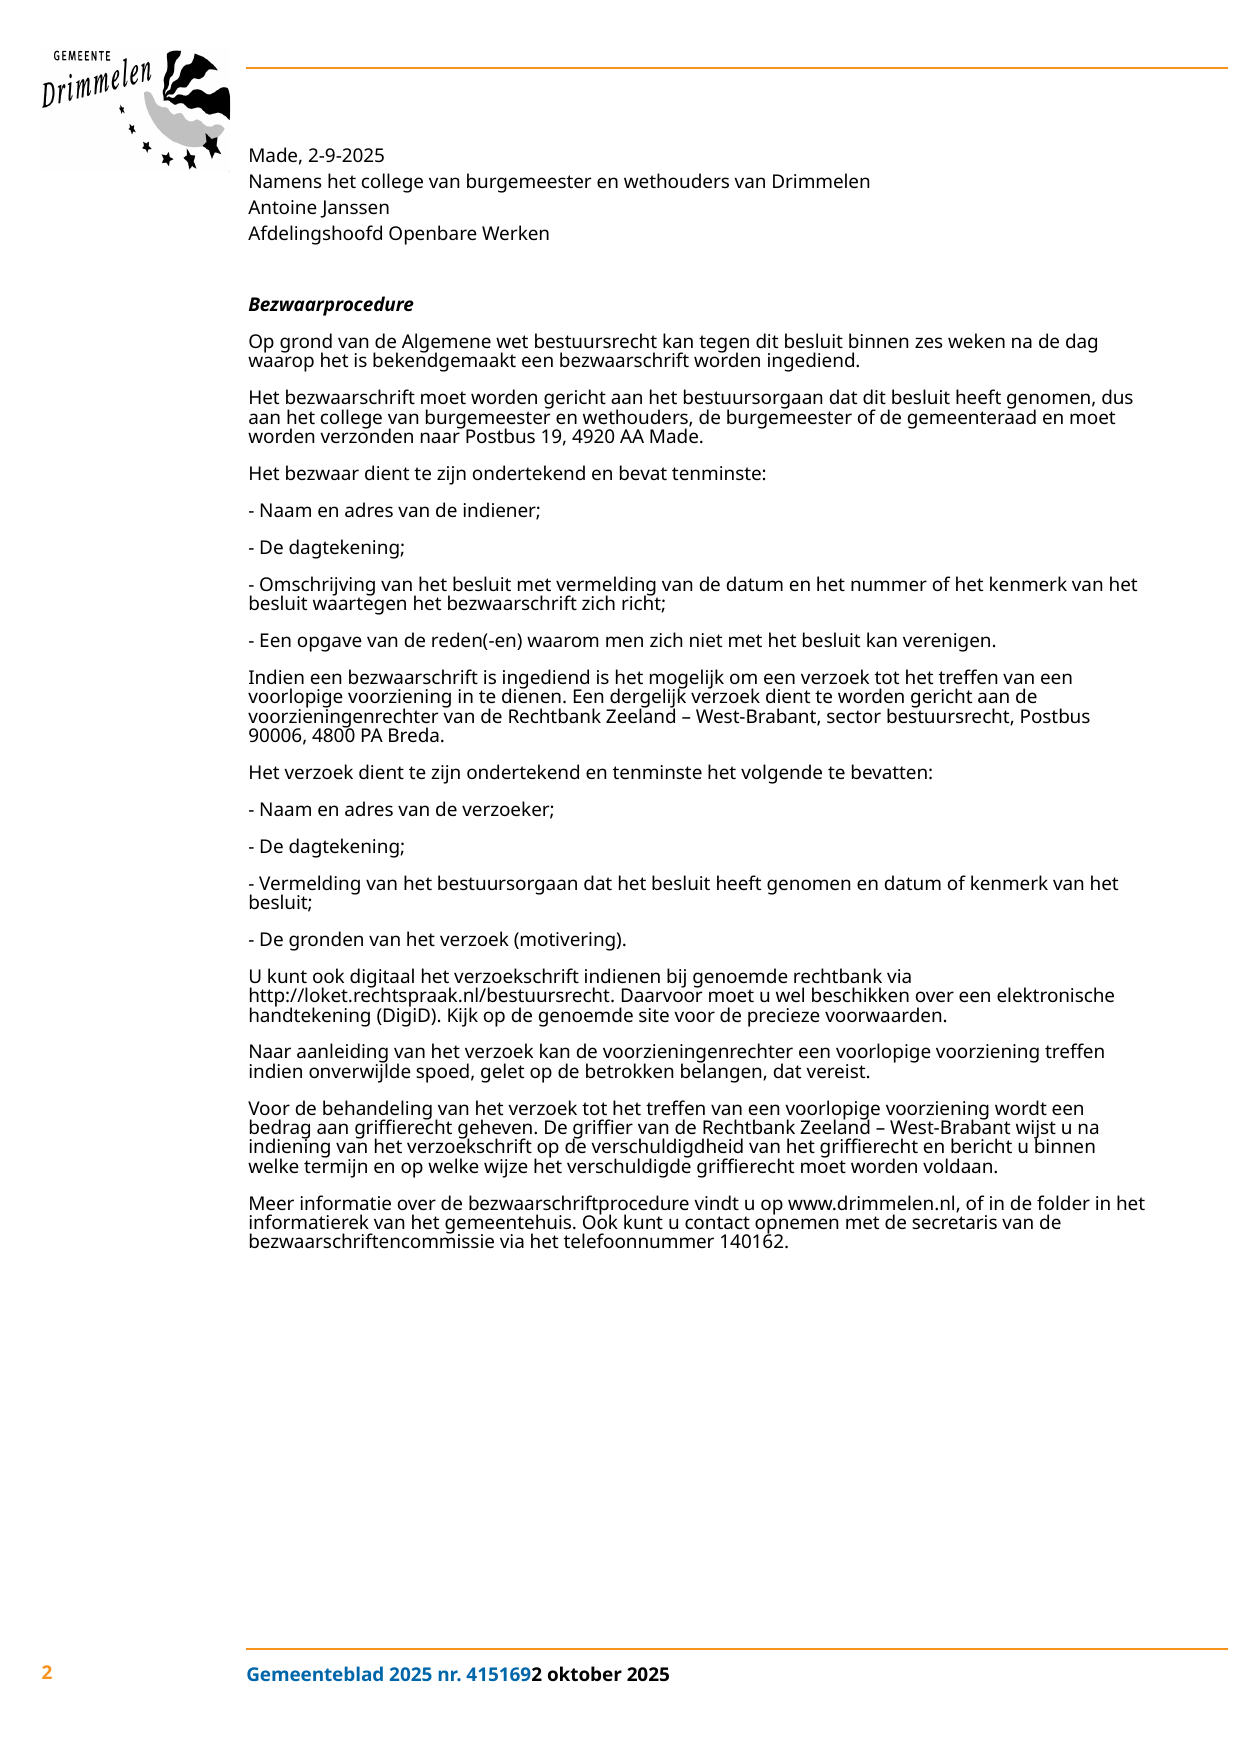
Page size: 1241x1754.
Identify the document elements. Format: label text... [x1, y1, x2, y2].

text - Omschrijving van het besluit met vermelding van de datum en het nummer of het kenmerk van het besluit waartegen het bezwaarschrift zich richt; [248, 576, 1152, 614]
text Namens het college van burgemeester en wethouders van Drimmelen [248, 168, 1152, 194]
text - De gronden van het verzoek (motivering). [248, 931, 1152, 950]
text Meer informatie over de bezwaarschriftprocedure vindt u op www.drimmelen.nl, of in de folder in het informatierek van het gemeentehuis. Ook kunt u contact opnemen met de secretaris van de bezwaarschriftencommissie via het telefoonnummer 140162. [248, 1194, 1152, 1252]
text - Naam en adres van de verzoeker; [248, 801, 1152, 820]
text - Naam en adres van de indiener; [248, 502, 1152, 521]
text - De dagtekening; [248, 838, 1152, 857]
picture [41, 47, 231, 172]
text Naar aanleiding van het verzoek kan de voorzieningenrechter een voorlopige voorziening treffen indien onverwijlde spoed, gelet op de betrokken belangen, dat vereist. [248, 1043, 1152, 1082]
text Het bezwaar dient te zijn ondertekend en bevat tenminste: [248, 465, 1152, 484]
text Bezwaarprocedure [248, 296, 1152, 315]
text - Een opgave van de reden(-en) waarom men zich niet met het besluit kan verenigen. [248, 632, 1152, 651]
text Afdelingshoofd Openbare Werken [248, 220, 1152, 246]
text Het bezwaarschrift moet worden gericht aan het bestuursorgaan dat dit besluit heeft genomen, dus aan het college van burgemeester en wethouders, de burgemeester of de gemeenteraad en moet worden verzonden naar Postbus 19, 4920 AA Made. [248, 389, 1152, 447]
text - De dagtekening; [248, 539, 1152, 558]
text Indien een bezwaarschrift is ingediend is het mogelijk om een verzoek tot het treffen van een voorlopige voorziening in te dienen. Een dergelijk verzoek dient te worden gericht aan de voorzieningenrechter van de Rechtbank Zeeland – West-Brabant, sector bestuursrecht, Postbus 90006, 4800 PA Breda. [248, 669, 1152, 746]
text - Vermelding van het bestuursorgaan dat het besluit heeft genomen en datum of kenmerk van het besluit; [248, 875, 1152, 913]
text Het verzoek dient te zijn ondertekend en tenminste het volgende te bevatten: [248, 764, 1152, 783]
text Made, 2-9-2025 [248, 143, 1152, 168]
text Op grond van de Algemene wet bestuursrecht kan tegen dit besluit binnen zes weken na de dag waarop het is bekendgemaakt een bezwaarschrift worden ingediend. [248, 333, 1152, 372]
text Voor de behandeling van het verzoek tot het treffen van een voorlopige voorziening wordt een bedrag aan griffierecht geheven. De griffier van de Rechtbank Zeeland – West-Brabant wijst u na indiening van het verzoekschrift op de verschuldigdheid van het griffierecht en bericht u binnen welke termijn en op welke wijze het verschuldigde griffierecht moet worden voldaan. [248, 1100, 1152, 1177]
text Antoine Janssen [248, 194, 1152, 220]
text U kunt ook digitaal het verzoekschrift indienen bij genoemde rechtbank via http://loket.rechtspraak.nl/bestuursrecht. Daarvoor moet u wel beschikken over een elektronische handtekening (DigiD). Kijk op de genoemde site voor de precieze voorwaarden. [248, 968, 1152, 1026]
